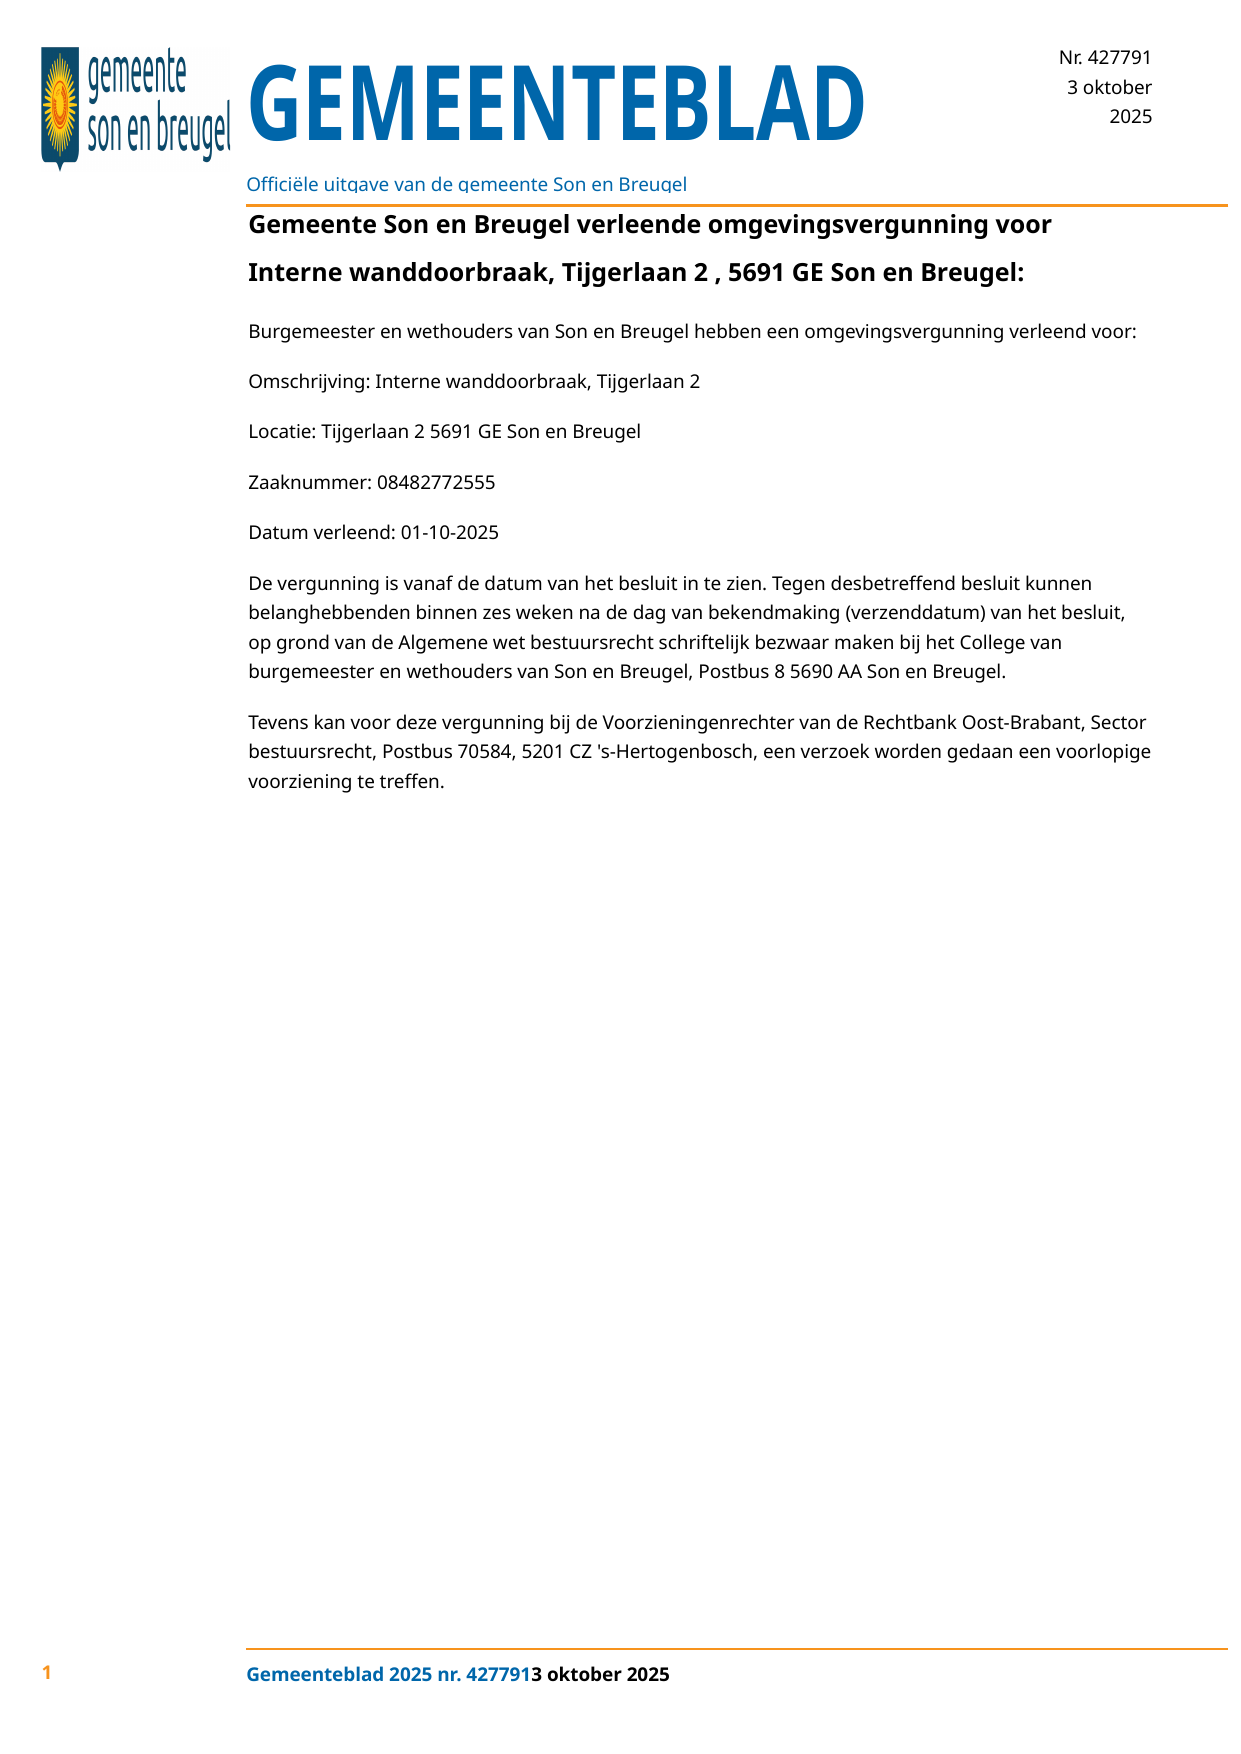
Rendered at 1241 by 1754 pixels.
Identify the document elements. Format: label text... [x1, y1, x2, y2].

text Zaaknummer: 08482772555 [248, 469, 1152, 495]
text De vergunning is vanaf de datum van het besluit in te zien. Tegen desbetreffend besluit kunnen belanghebbenden binnen zes weken na de dag van bekendmaking (verzenddatum) van het besluit, op grond van de Algemene wet bestuursrecht schriftelijk bezwaar maken bij het College van burgemeester en wethouders van Son en Breugel, Postbus 8 5690 AA Son en Breugel. [248, 570, 1152, 684]
text Omschrijving: Interne wanddoorbraak, Tijgerlaan 2 [248, 368, 1152, 394]
text Gemeente Son en Breugel verleende omgevingsvergunning voor Interne wanddoorbraak, Tijgerlaan 2 , 5691 GE Son en Breugel: [248, 207, 1152, 288]
text Datum verleend: 01-10-2025 [248, 519, 1152, 545]
text Burgemeester en wethouders van Son en Breugel hebben een omgevingsvergunning verleend voor: [248, 318, 1152, 344]
text Tevens kan voor deze vergunning bij de Voorzieningenrechter van de Rechtbank Oost-Brabant, Sector bestuursrecht, Postbus 70584, 5201 CZ 's-Hertogenbosch, een verzoek worden gedaan een voorlopige voorziening te treffen. [248, 709, 1152, 794]
text Locatie: Tijgerlaan 2 5691 GE Son en Breugel [248, 419, 1152, 444]
picture [41, 47, 231, 172]
